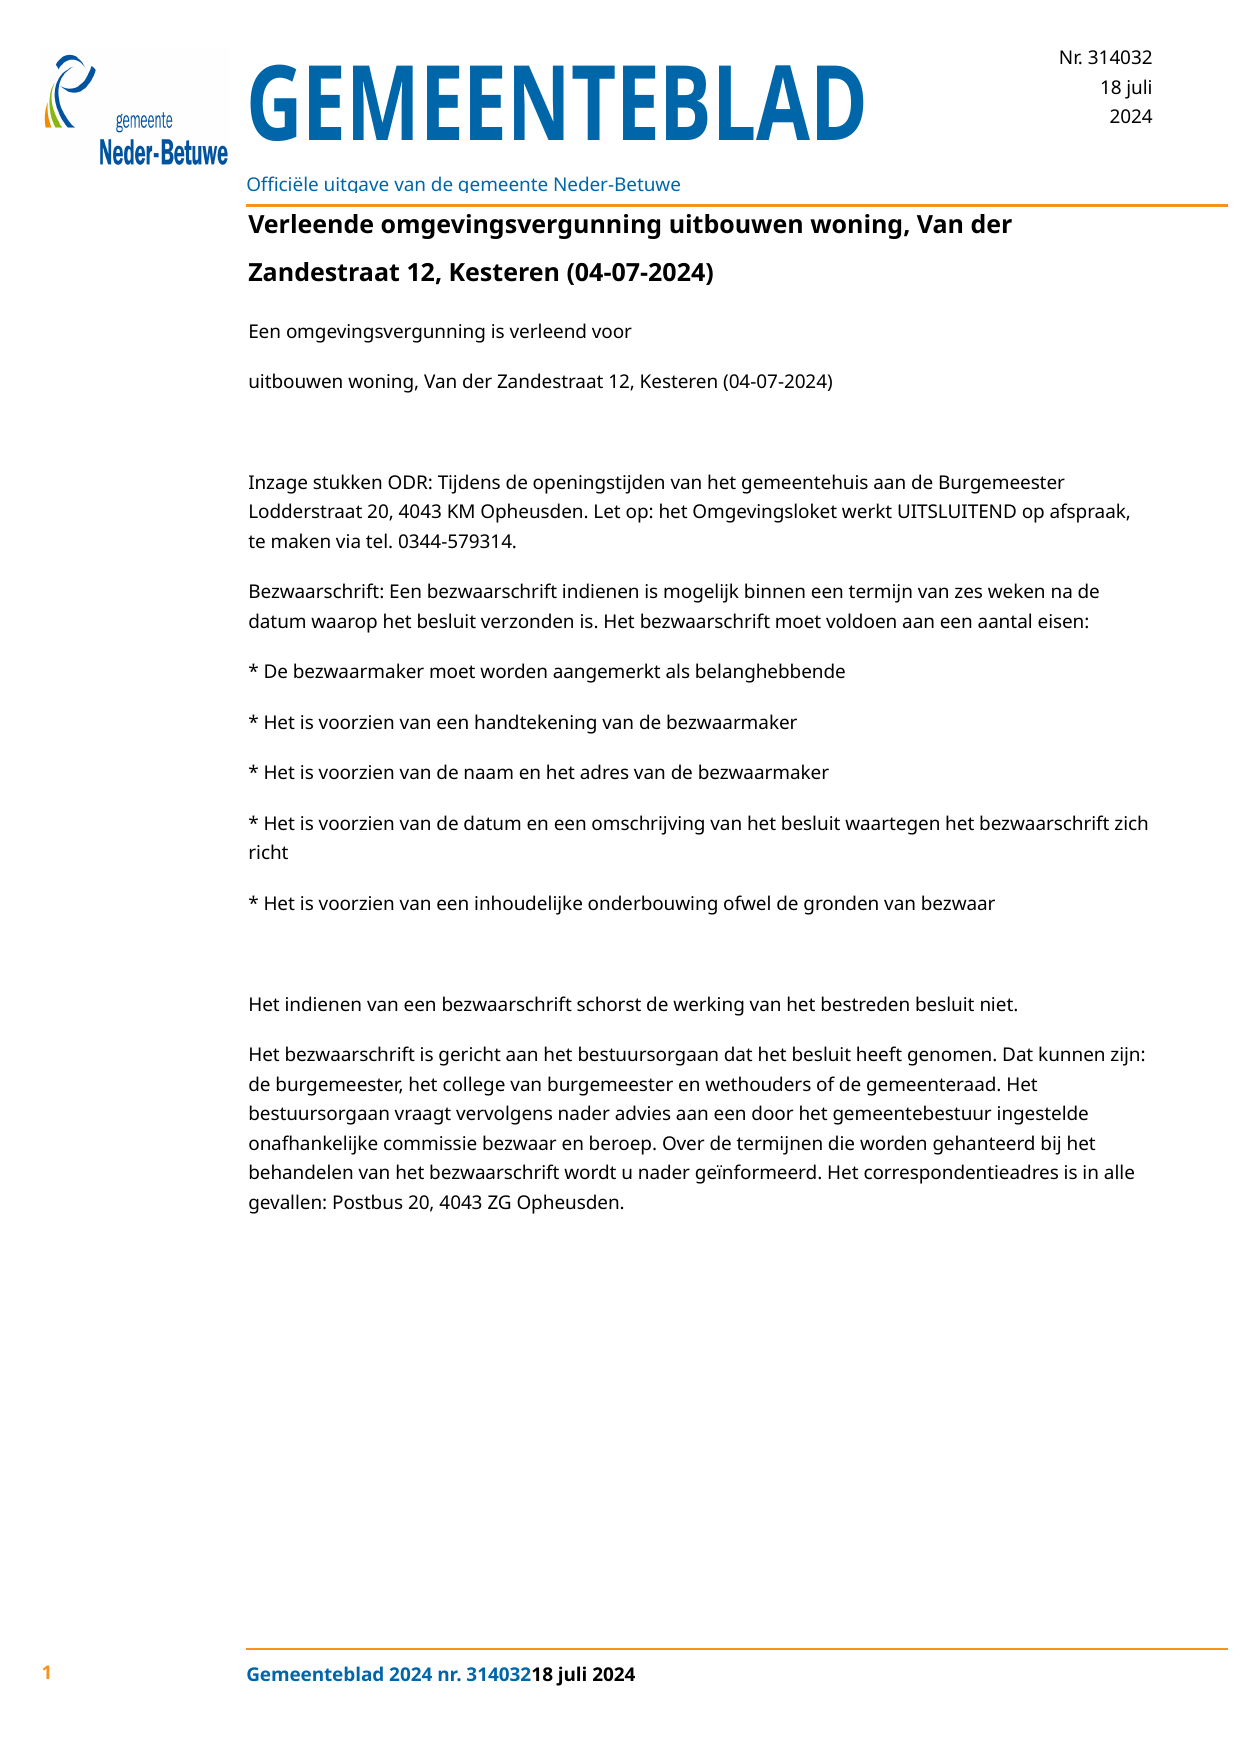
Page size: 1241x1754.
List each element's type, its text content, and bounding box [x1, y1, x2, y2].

text * Het is voorzien van een inhoudelijke onderbouwing ofwel de gronden van bezwaar [248, 890, 1152, 916]
text * Het is voorzien van de naam en het adres van de bezwaarmaker [248, 759, 1152, 785]
text Verleende omgevingsvergunning uitbouwen woning, Van der Zandestraat 12, Kesteren (04-07-2024) [248, 207, 1152, 288]
text uitbouwen woning, Van der Zandestraat 12, Kesteren (04-07-2024) [248, 368, 1152, 394]
text * Het is voorzien van een handtekening van de bezwaarmaker [248, 709, 1152, 735]
text Een omgevingsvergunning is verleend voor [248, 318, 1152, 344]
text * Het is voorzien van de datum en een omschrijving van het besluit waartegen het bezwaarschrift zich richt [248, 810, 1152, 865]
text Inzage stukken ODR: Tijdens de openingstijden van het gemeentehuis aan de Burgemeester Lodderstraat 20, 4043 KM Opheusden. Let op: het Omgevingsloket werkt UITSLUITEND op afspraak, te maken via tel. 0344-579314. [248, 469, 1152, 554]
picture [41, 47, 231, 172]
text Bezwaarschrift: Een bezwaarschrift indienen is mogelijk binnen een termijn van zes weken na de datum waarop het besluit verzonden is. Het bezwaarschrift moet voldoen aan een aantal eisen: [248, 579, 1152, 634]
text * De bezwaarmaker moet worden aangemerkt als belanghebbende [248, 659, 1152, 684]
text Het indienen van een bezwaarschrift schorst de werking van het bestreden besluit niet. [248, 991, 1152, 1017]
text Het bezwaarschrift is gericht aan het bestuursorgaan dat het besluit heeft genomen. Dat kunnen zijn: de burgemeester, het college van burgemeester en wethouders of de gemeenteraad. Het bestuursorgaan vraagt vervolgens nader advies aan een door het gemeentebestuur ingestelde onafhankelijke commissie bezwaar en beroep. Over de termijnen die worden gehanteerd bij het behandelen van het bezwaarschrift wordt u nader geïnformeerd. Het correspondentieadres is in alle gevallen: Postbus 20, 4043 ZG Opheusden. [248, 1041, 1152, 1215]
